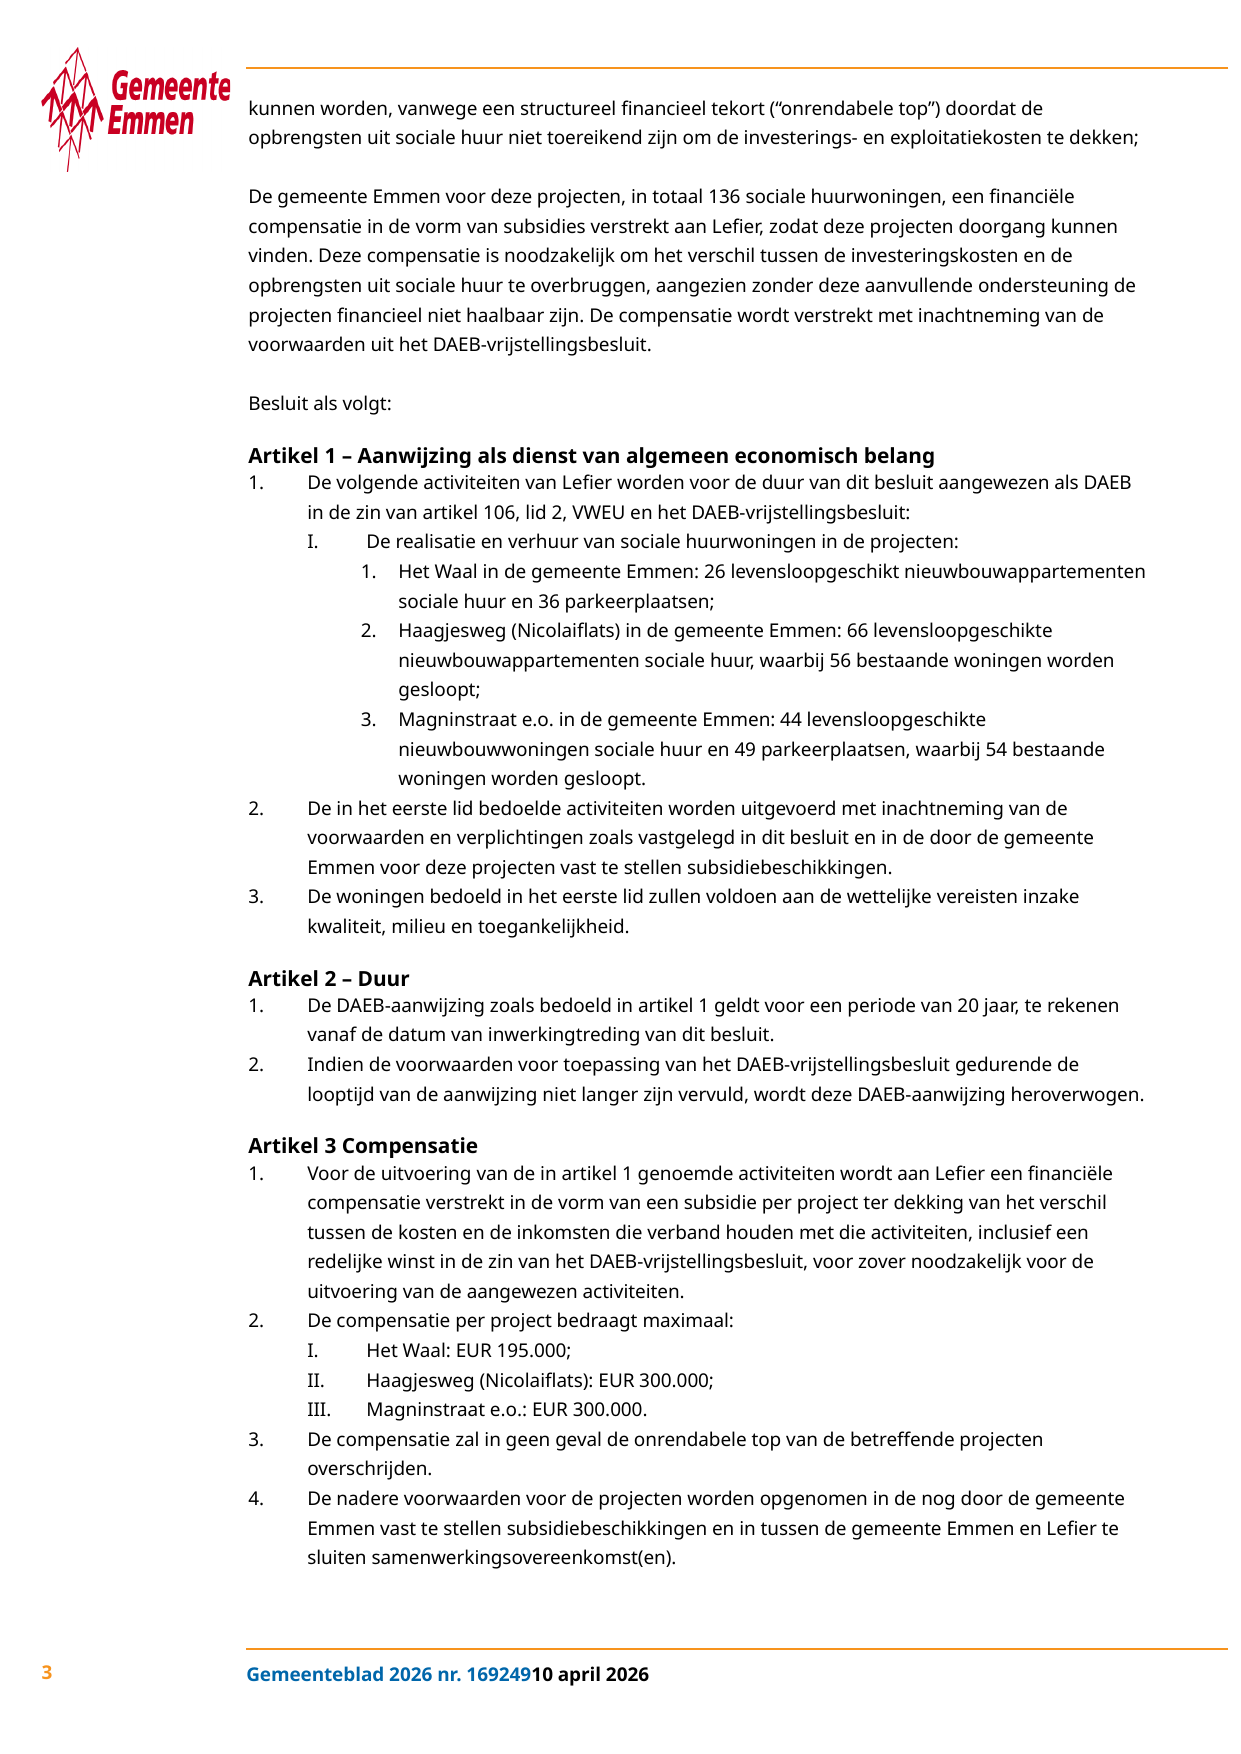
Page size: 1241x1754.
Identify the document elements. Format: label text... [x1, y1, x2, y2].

list De compensatie zal in geen geval de onrendabele top van de betreffende projecten overschrijden. [248, 1426, 1152, 1481]
list De compensatie per project bedraagt maximaal: [248, 1308, 1152, 1333]
list De DAEB-aanwijzing zoals bedoeld in artikel 1 geldt voor een periode van 20 jaar, te rekenen vanaf de datum van inwerkingtreding van dit besluit. [248, 992, 1152, 1047]
list Haagjesweg (Nicolaiflats): EUR 300.000; [307, 1367, 1152, 1392]
list Het Waal: EUR 195.000; [307, 1337, 1152, 1363]
text Besluit als volgt: [248, 391, 1152, 416]
text Artikel 3 Compensatie [248, 1131, 1152, 1160]
list Haagjesweg (Nicolaiflats) in de gemeente Emmen: 66 levensloopgeschikte nieuwbouwappartementen sociale huur, waarbij 56 bestaande woningen worden gesloopt; [361, 617, 1152, 702]
text kunnen worden, vanwege een structureel financieel tekort (“onrendabele top”) doordat de opbrengsten uit sociale huur niet toereikend zijn om de investerings- en exploitatiekosten te dekken; [248, 95, 1152, 150]
list De realisatie en verhuur van sociale huurwoningen in de projecten: [307, 529, 1152, 554]
list Het Waal in de gemeente Emmen: 26 levensloopgeschikt nieuwbouwappartementen sociale huur en 36 parkeerplaatsen; [361, 558, 1152, 613]
list De woningen bedoeld in het eerste lid zullen voldoen aan de wettelijke vereisten inzake kwaliteit, milieu en toegankelijkheid. [248, 884, 1152, 939]
text De gemeente Emmen voor deze projecten, in totaal 136 sociale huurwoningen, een financiële compensatie in de vorm van subsidies verstrekt aan Lefier, zodat deze projecten doorgang kunnen vinden. Deze compensatie is noodzakelijk om het verschil tussen de investeringskosten en de opbrengsten uit sociale huur te overbruggen, aangezien zonder deze aanvullende ondersteuning de projecten financieel niet haalbaar zijn. De compensatie wordt verstrekt met inachtneming van de voorwaarden uit het DAEB-vrijstellingsbesluit. [248, 183, 1152, 357]
text Artikel 1 – Aanwijzing als dienst van algemeen economisch belang [248, 441, 1152, 469]
list Voor de uitvoering van de in artikel 1 genoemde activiteiten wordt aan Lefier een financiële compensatie verstrekt in de vorm van een subsidie per project ter dekking van het verschil tussen de kosten en de inkomsten die verband houden met die activiteiten, inclusief een redelijke winst in de zin van het DAEB-vrijstellingsbesluit, voor zover noodzakelijk voor de uitvoering van de aangewezen activiteiten. [248, 1160, 1152, 1304]
list Magninstraat e.o.: EUR 300.000. [307, 1396, 1152, 1422]
list De nadere voorwaarden voor de projecten worden opgenomen in de nog door de gemeente Emmen vast te stellen subsidiebeschikkingen en in tussen de gemeente Emmen en Lefier te sluiten samenwerkingsovereenkomst(en). [248, 1485, 1152, 1570]
list De in het eerste lid bedoelde activiteiten worden uitgevoerd met inachtneming van de voorwaarden en verplichtingen zoals vastgelegd in dit besluit en in de door de gemeente Emmen voor deze projecten vast te stellen subsidiebeschikkingen. [248, 795, 1152, 880]
picture [41, 47, 231, 172]
text Artikel 2 – Duur [248, 964, 1152, 992]
list Magninstraat e.o. in de gemeente Emmen: 44 levensloopgeschikte nieuwbouwwoningen sociale huur en 49 parkeerplaatsen, waarbij 54 bestaande woningen worden gesloopt. [361, 706, 1152, 791]
list De volgende activiteiten van Lefier worden voor de duur van dit besluit aangewezen als DAEB in de zin van artikel 106, lid 2, VWEU en het DAEB-vrijstellingsbesluit: [248, 469, 1152, 525]
list Indien de voorwaarden voor toepassing van het DAEB-vrijstellingsbesluit gedurende de looptijd van de aanwijzing niet langer zijn vervuld, wordt deze DAEB-aanwijzing heroverwogen. [248, 1051, 1152, 1107]
